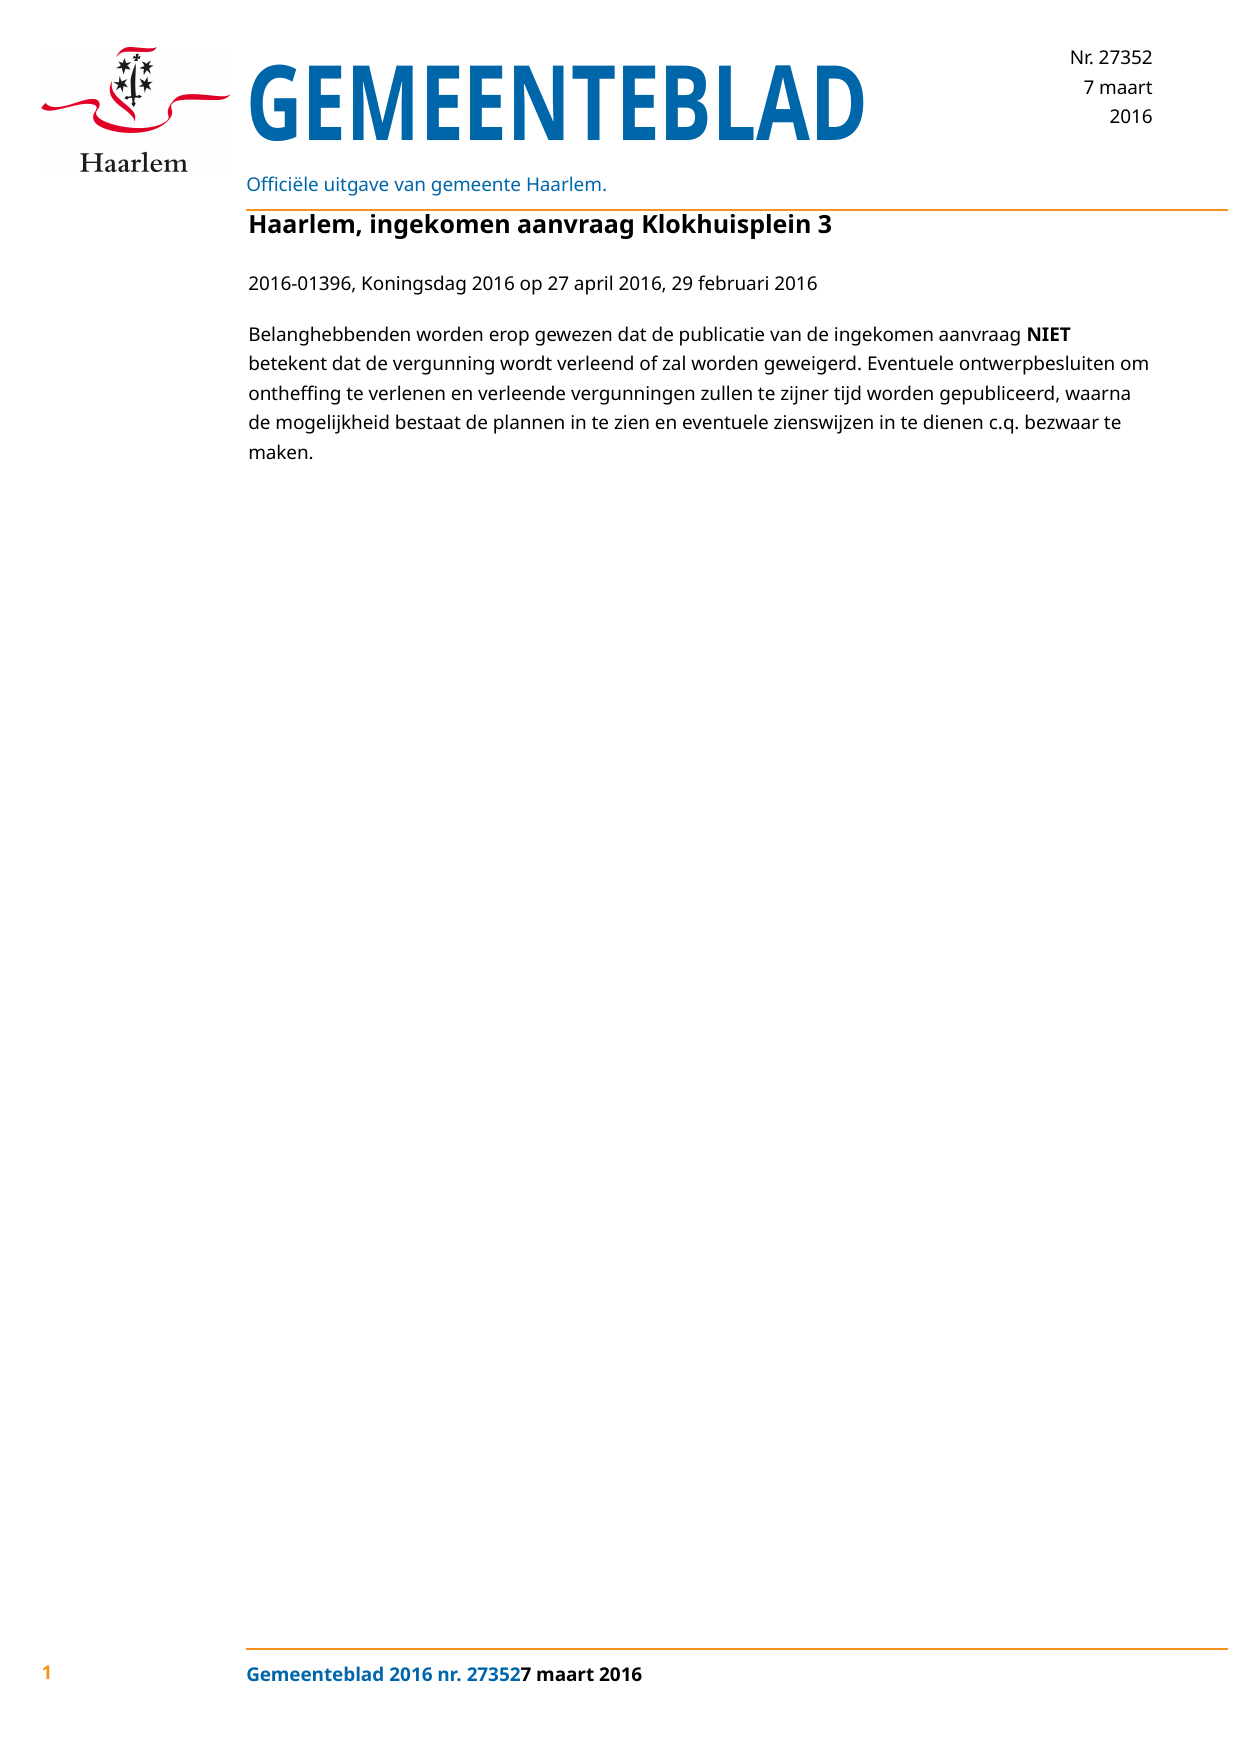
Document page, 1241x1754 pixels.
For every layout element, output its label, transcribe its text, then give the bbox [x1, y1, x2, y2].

picture [41, 47, 231, 172]
text Belanghebbenden worden erop gewezen dat de publicatie van de ingekomen aanvraag NIET betekent dat de vergunning wordt verleend of zal worden geweigerd. Eventuele ontwerpbesluiten om ontheffing te verlenen en verleende vergunningen zullen te zijner tijd worden gepubliceerd, waarna de mogelijkheid bestaat de plannen in te zien en eventuele zienswijzen in te dienen c.q. bezwaar te maken. [248, 321, 1152, 465]
text Haarlem, ingekomen aanvraag Klokhuisplein 3 [248, 211, 1152, 241]
text 2016-01396, Koningsdag 2016 op 27 april 2016, 29 februari 2016 [248, 270, 1152, 296]
